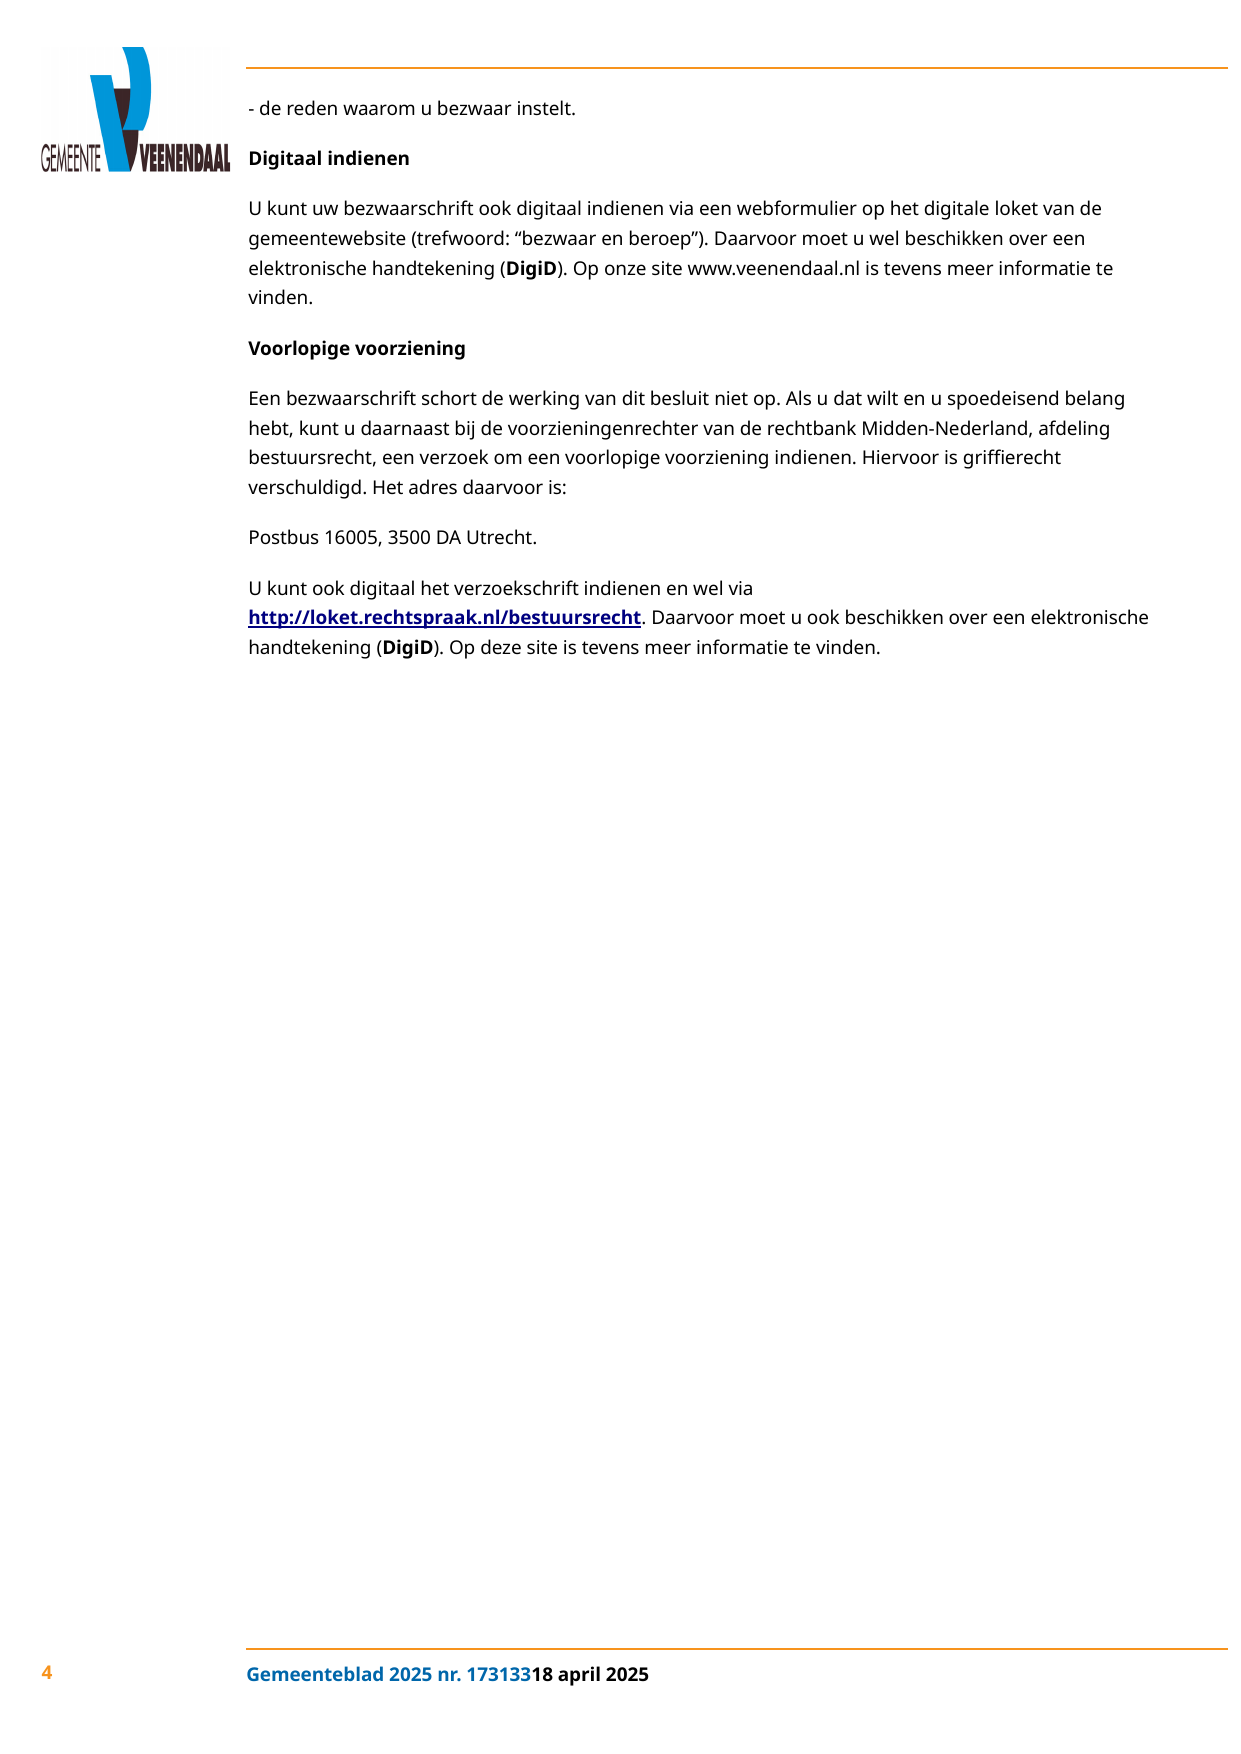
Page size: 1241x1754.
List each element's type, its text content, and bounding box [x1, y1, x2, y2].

text Digitaal indienen [248, 145, 1152, 171]
picture [123, 47, 231, 172]
text - de reden waarom u bezwaar instelt. [248, 95, 1152, 121]
text Een bezwaarschrift schort de werking van dit besluit niet op. Als u dat wilt en u spoedeisend belang hebt, kunt u daarnaast bij de voorzieningenrechter van de rechtbank Midden-Nederland, afdeling bestuursrecht, een verzoek om een voorlopige voorziening indienen. Hiervoor is griffierecht verschuldigd. Het adres daarvoor is: [248, 385, 1152, 500]
picture [41, 47, 130, 172]
text Voorlopige voorziening [248, 335, 1152, 361]
text U kunt ook digitaal het verzoekschrift indienen en wel via http://loket.rechtspraak.nl/bestuursrecht. Daarvoor moet u ook beschikken over een elektronische handtekening (DigiD). Op deze site is tevens meer informatie te vinden. [248, 575, 1152, 660]
text U kunt uw bezwaarschrift ook digitaal indienen via een webformulier op het digitale loket van de gemeentewebsite (trefwoord: “bezwaar en beroep”). Daarvoor moet u wel beschikken over een elektronische handtekening (DigiD). Op onze site www.veenendaal.nl is tevens meer informatie te vinden. [248, 196, 1152, 310]
text Postbus 16005, 3500 DA Utrecht. [248, 524, 1152, 550]
